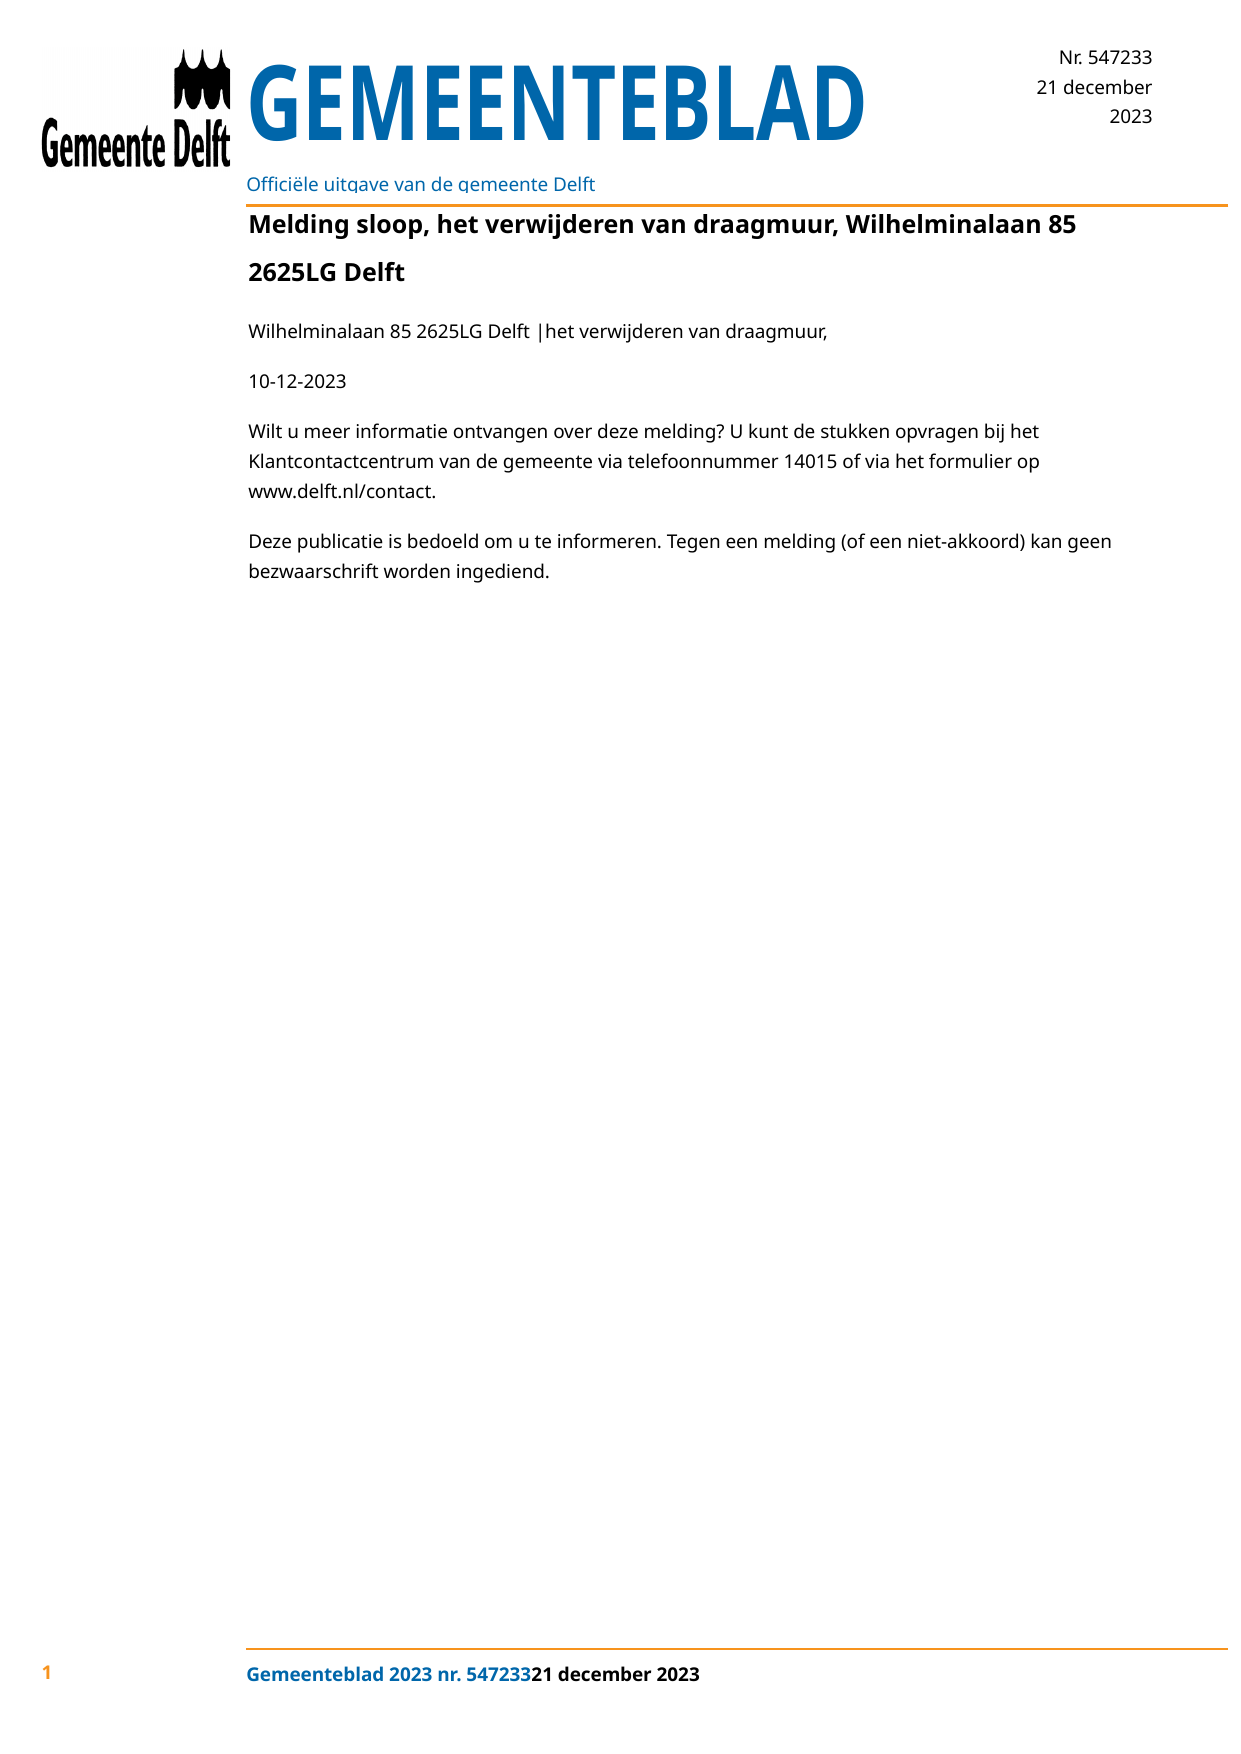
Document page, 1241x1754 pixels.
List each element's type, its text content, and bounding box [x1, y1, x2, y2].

text Deze publicatie is bedoeld om u te informeren. Tegen een melding (of een niet-akkoord) kan geen bezwaarschrift worden ingediend. [248, 528, 1152, 584]
text Melding sloop, het verwijderen van draagmuur, Wilhelminalaan 85 2625LG Delft [248, 207, 1152, 288]
picture [41, 47, 231, 172]
text Wilt u meer informatie ontvangen over deze melding? U kunt de stukken opvragen bij het Klantcontactcentrum van de gemeente via telefoonnummer 14015 of via het formulier op www.delft.nl/contact. [248, 419, 1152, 504]
text Wilhelminalaan 85 2625LG Delft |het verwijderen van draagmuur, [248, 318, 1152, 344]
text 10-12-2023 [248, 368, 1152, 394]
